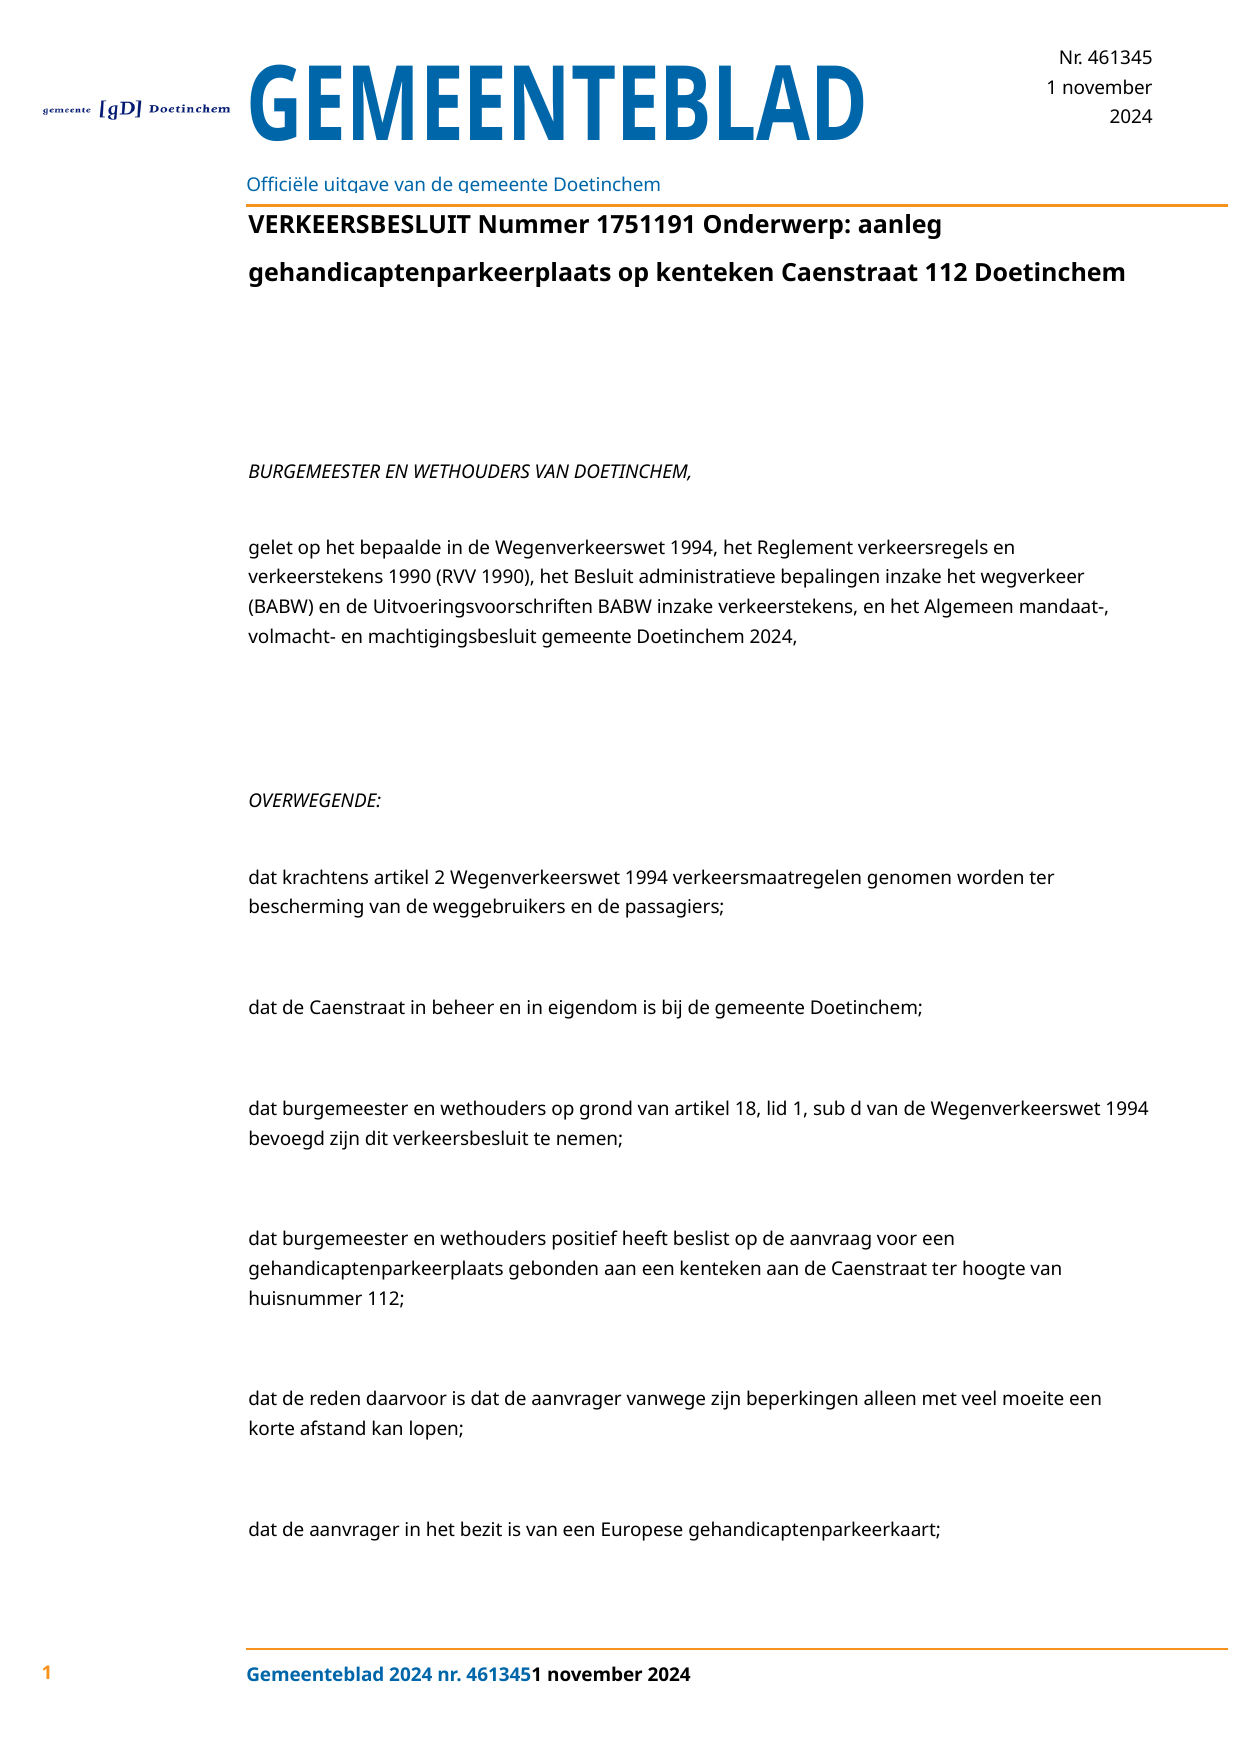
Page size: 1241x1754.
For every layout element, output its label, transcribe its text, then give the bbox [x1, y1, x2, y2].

text dat burgemeester en wethouders op grond van artikel 18, lid 1, sub d van de Wegenverkeerswet 1994 bevoegd zijn dit verkeersbesluit te nemen; [248, 1095, 1152, 1150]
text OVERWEGENDE: [248, 788, 1152, 813]
picture [41, 47, 231, 172]
text VERKEERSBESLUIT Nummer 1751191 Onderwerp: aanleg gehandicaptenparkeerplaats op kenteken Caenstraat 112 Doetinchem [248, 207, 1152, 288]
text dat de reden daarvoor is dat de aanvrager vanwege zijn beperkingen alleen met veel moeite een korte afstand kan lopen; [248, 1386, 1152, 1441]
text dat de aanvrager in het bezit is van een Europese gehandicaptenparkeerkaart; [248, 1516, 1152, 1542]
text dat burgemeester en wethouders positief heeft beslist op de aanvraag voor een gehandicaptenparkeerplaats gebonden aan een kenteken aan de Caenstraat ter hoogte van huisnummer 112; [248, 1226, 1152, 1310]
text dat krachtens artikel 2 Wegenverkeerswet 1994 verkeersmaatregelen genomen worden ter bescherming van de weggebruikers en de passagiers; [248, 864, 1152, 919]
text gelet op het bepaalde in de Wegenverkeerswet 1994, het Reglement verkeersregels en verkeerstekens 1990 (RVV 1990), het Besluit administratieve bepalingen inzake het wegverkeer (BABW) en de Uitvoeringsvoorschriften BABW inzake verkeerstekens, en het Algemeen mandaat-, volmacht- en machtigingsbesluit gemeente Doetinchem 2024, [248, 534, 1152, 649]
text dat de Caenstraat in beheer en in eigendom is bij de gemeente Doetinchem; [248, 994, 1152, 1020]
text BURGEMEESTER EN WETHOUDERS VAN DOETINCHEM, [248, 458, 1152, 484]
